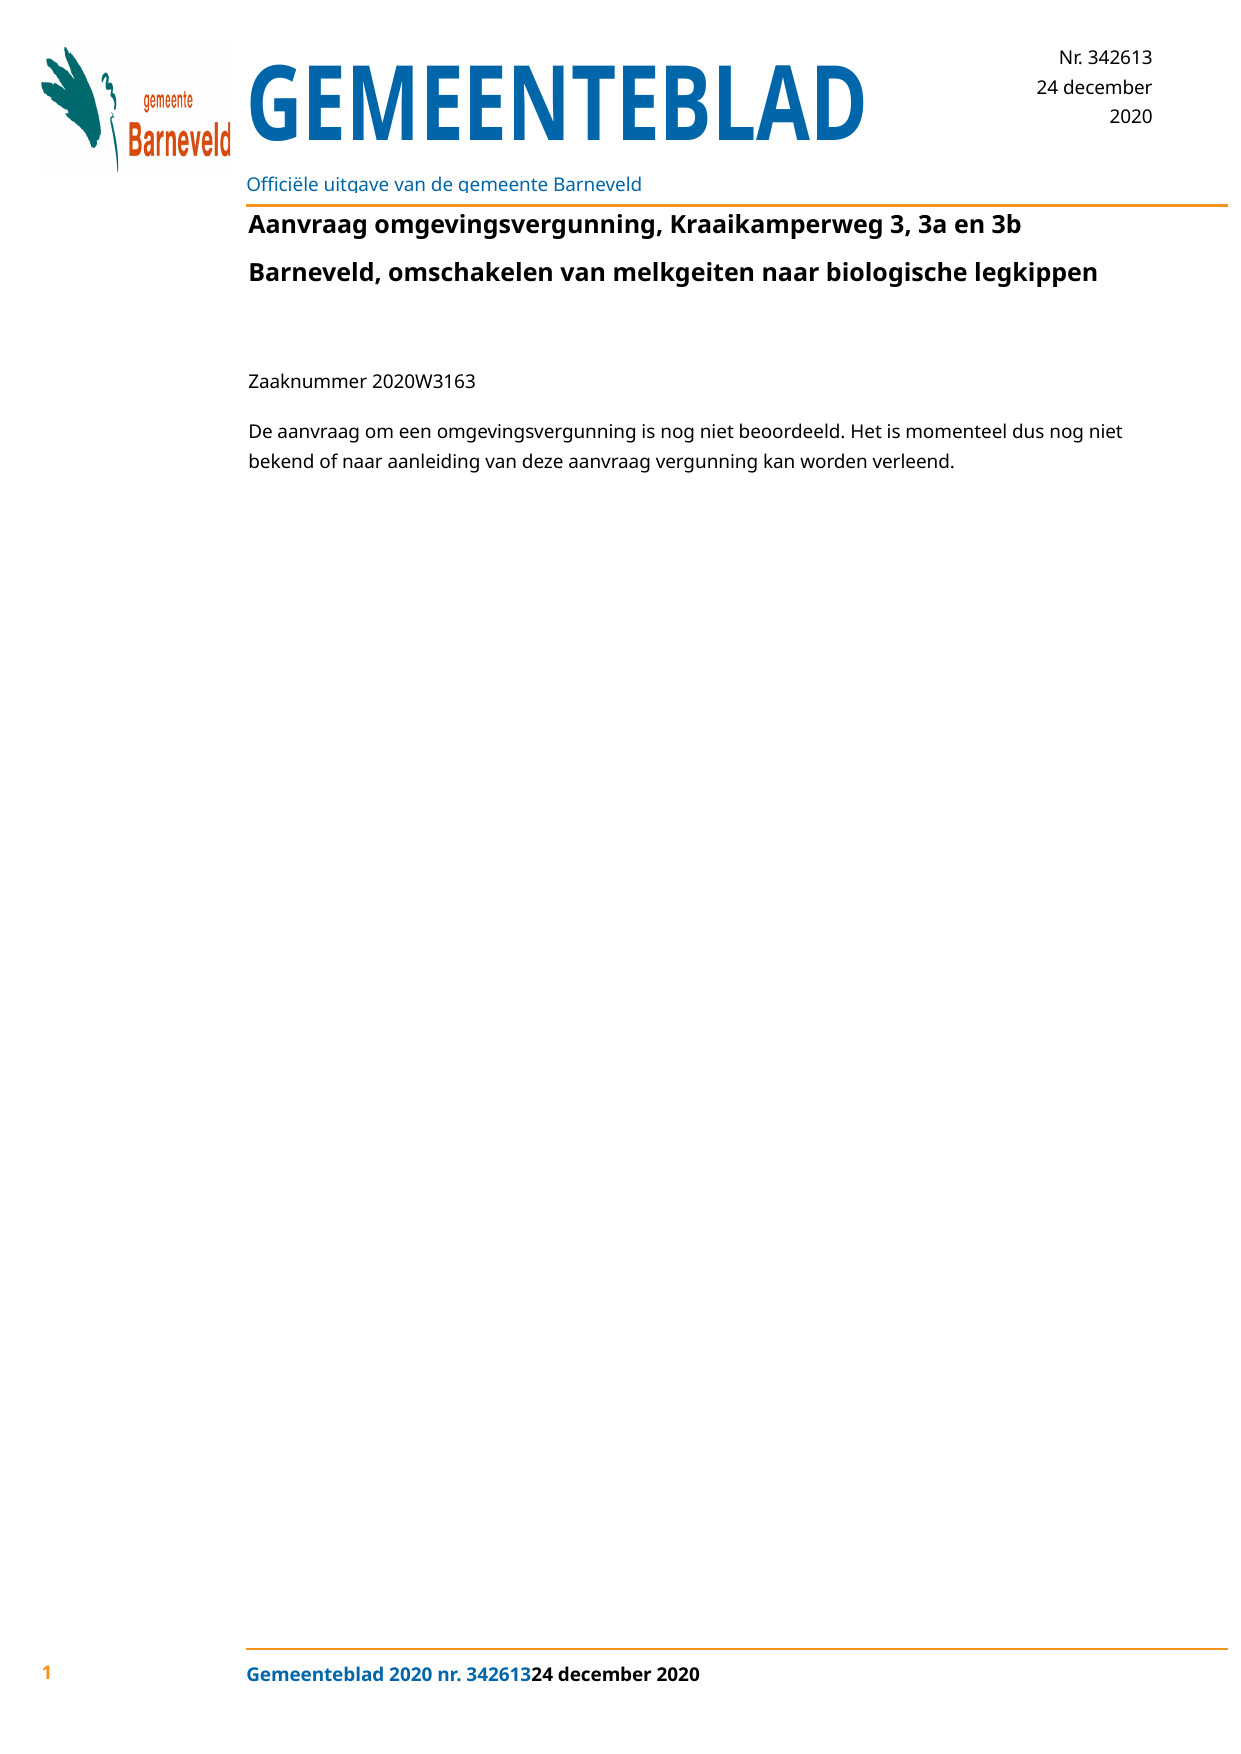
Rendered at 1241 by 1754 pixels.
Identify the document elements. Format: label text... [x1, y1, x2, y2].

picture [41, 47, 231, 172]
text Aanvraag omgevingsvergunning, Kraaikamperweg 3, 3a en 3b Barneveld, omschakelen van melkgeiten naar biologische legkippen [248, 207, 1152, 288]
text De aanvraag om een omgevingsvergunning is nog niet beoordeeld. Het is momenteel dus nog niet bekend of naar aanleiding van deze aanvraag vergunning kan worden verleend. [248, 419, 1152, 474]
text Zaaknummer 2020W3163 [248, 368, 1152, 394]
